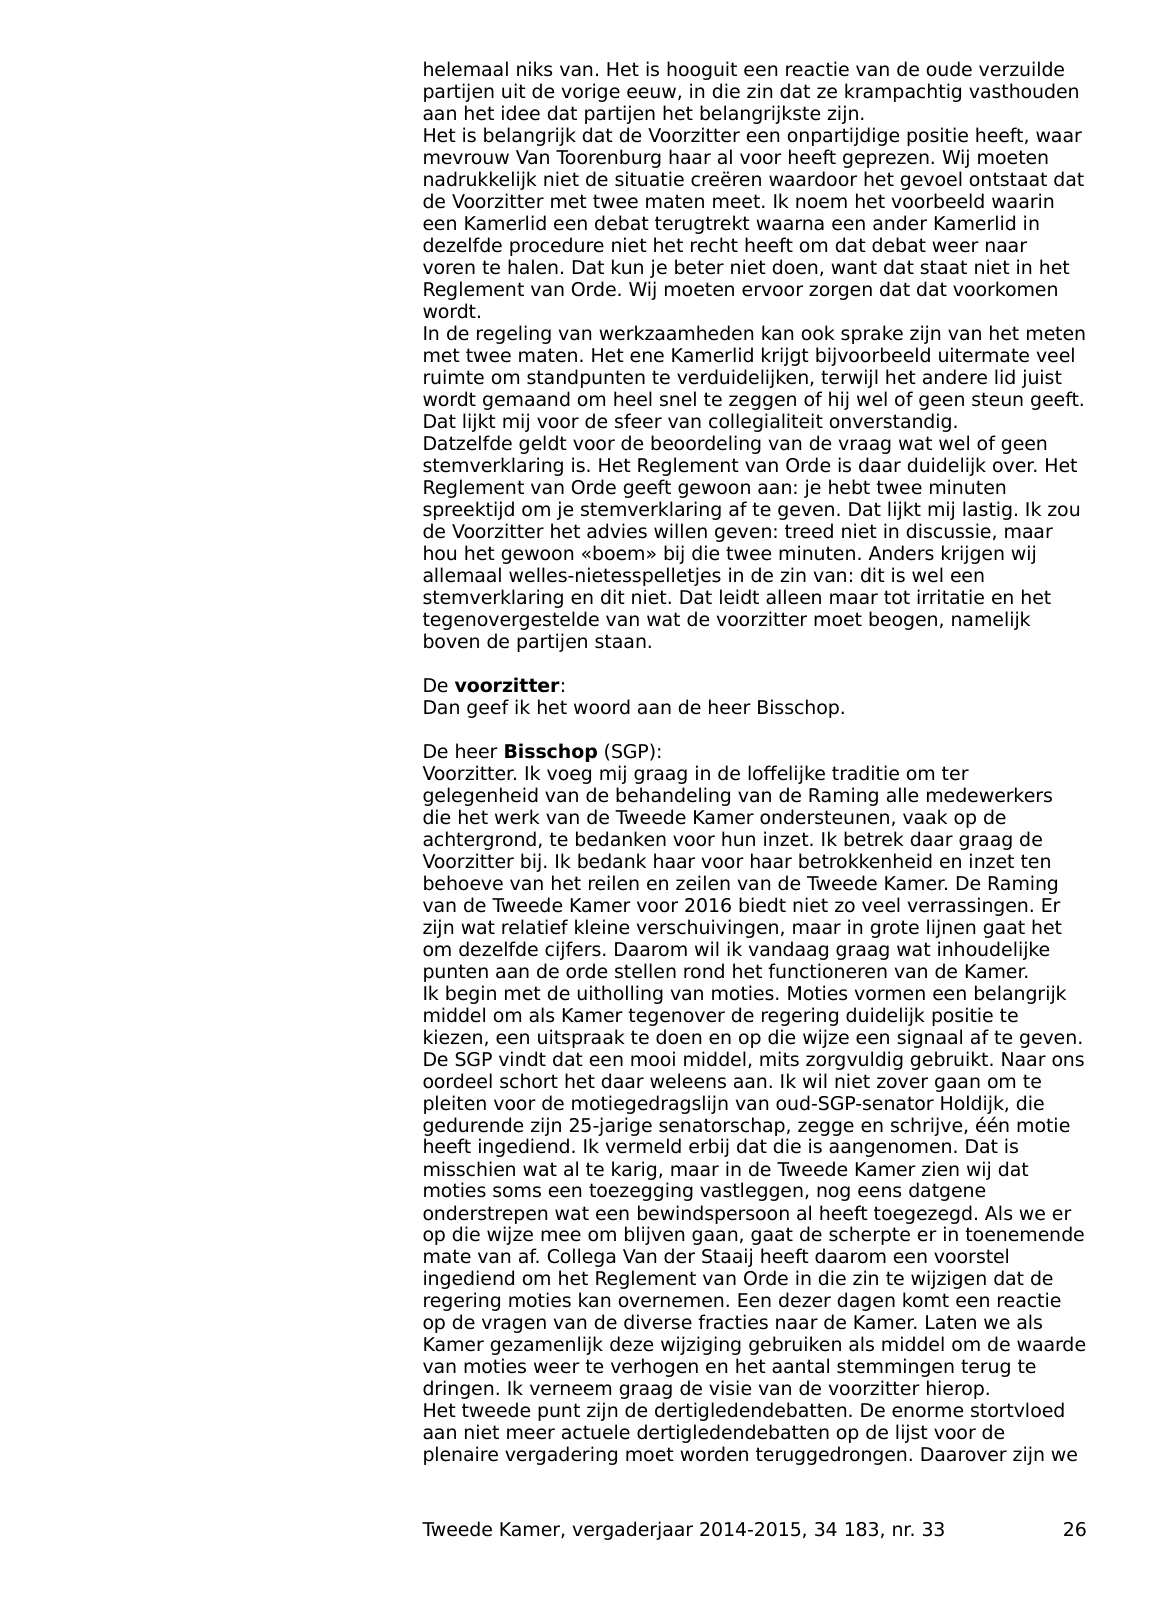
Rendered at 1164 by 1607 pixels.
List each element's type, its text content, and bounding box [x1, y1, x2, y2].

text Voorzitter. Ik voeg mij graag in de loffelijke traditie om ter gelegenheid van de behandeling van de Raming alle medewerkers die het werk van de Tweede Kamer ondersteunen, vaak op de achtergrond, te bedanken voor hun inzet. Ik betrek daar graag de Voorzitter bij. Ik bedank haar voor haar betrokkenheid en inzet ten behoeve van het reilen en zeilen van de Tweede Kamer. De Raming van de Tweede Kamer voor 2016 biedt niet zo veel verrassingen. Er zijn wat relatief kleine verschuivingen, maar in grote lijnen gaat het om dezelfde cijfers. Daarom wil ik vandaag graag wat inhoudelijke punten aan de orde stellen rond het functioneren van de Kamer. [422, 763, 1087, 983]
text De heer Bisschop (SGP): [422, 741, 1087, 763]
text De voorzitter: [422, 675, 1087, 697]
text Ik begin met de uitholling van moties. Moties vormen een belangrijk middel om als Kamer tegenover de regering duidelijk positie te kiezen, een uitspraak te doen en op die wijze een signaal af te geven. De SGP vindt dat een mooi middel, mits zorgvuldig gebruikt. Naar ons oordeel schort het daar weleens aan. Ik wil niet zover gaan om te pleiten voor de motiegedragslijn van oud-SGP-senator Holdijk, die gedurende zijn 25-jarige senatorschap, zegge en schrijve, één motie heeft ingediend. Ik vermeld erbij dat die is aangenomen. Dat is misschien wat al te karig, maar in de Tweede Kamer zien wij dat moties soms een toezegging vastleggen, nog eens datgene onderstrepen wat een bewindspersoon al heeft toegezegd. Als we er op die wijze mee om blijven gaan, gaat de scherpte er in toenemende mate van af. Collega Van der Staaij heeft daarom een voorstel ingediend om het Reglement van Orde in die zin te wijzigen dat de regering moties kan overnemen. Een dezer dagen komt een reactie op de vragen van de diverse fracties naar de Kamer. Laten we als Kamer gezamenlijk deze wijziging gebruiken als middel om de waarde van moties weer te verhogen en het aantal stemmingen terug te dringen. Ik verneem graag de visie van de voorzitter hierop. [422, 983, 1087, 1400]
text In de regeling van werkzaamheden kan ook sprake zijn van het meten met twee maten. Het ene Kamerlid krijgt bijvoorbeeld uitermate veel ruimte om standpunten te verduidelijken, terwijl het andere lid juist wordt gemaand om heel snel te zeggen of hij wel of geen steun geeft. Dat lijkt mij voor de sfeer van collegialiteit onverstandig. [422, 323, 1087, 433]
text helemaal niks van. Het is hooguit een reactie van de oude verzuilde partijen uit de vorige eeuw, in die zin dat ze krampachtig vasthouden aan het idee dat partijen het belangrijkste zijn. [422, 59, 1087, 125]
text Dan geef ik het woord aan de heer Bisschop. [422, 697, 1087, 719]
text Het is belangrijk dat de Voorzitter een onpartijdige positie heeft, waar mevrouw Van Toorenburg haar al voor heeft geprezen. Wij moeten nadrukkelijk niet de situatie creëren waardoor het gevoel ontstaat dat de Voorzitter met twee maten meet. Ik noem het voorbeeld waarin een Kamerlid een debat terugtrekt waarna een ander Kamerlid in dezelfde procedure niet het recht heeft om dat debat weer naar voren te halen. Dat kun je beter niet doen, want dat staat niet in het Reglement van Orde. Wij moeten ervoor zorgen dat dat voorkomen wordt. [422, 125, 1087, 323]
text Datzelfde geldt voor de beoordeling van de vraag wat wel of geen stemverklaring is. Het Reglement van Orde is daar duidelijk over. Het Reglement van Orde geeft gewoon aan: je hebt twee minuten spreektijd om je stemverklaring af te geven. Dat lijkt mij lastig. Ik zou de Voorzitter het advies willen geven: treed niet in discussie, maar hou het gewoon «boem» bij die twee minuten. Anders krijgen wij allemaal welles-nietesspelletjes in de zin van: dit is wel een stemverklaring en dit niet. Dat leidt alleen maar tot irritatie en het tegenovergestelde van wat de voorzitter moet beogen, namelijk boven de partijen staan. [422, 433, 1087, 652]
text Het tweede punt zijn de dertigledendebatten. De enorme stortvloed aan niet meer actuele dertigledendebatten op de lijst voor de plenaire vergadering moet worden teruggedrongen. Daarover zijn we [422, 1400, 1087, 1466]
